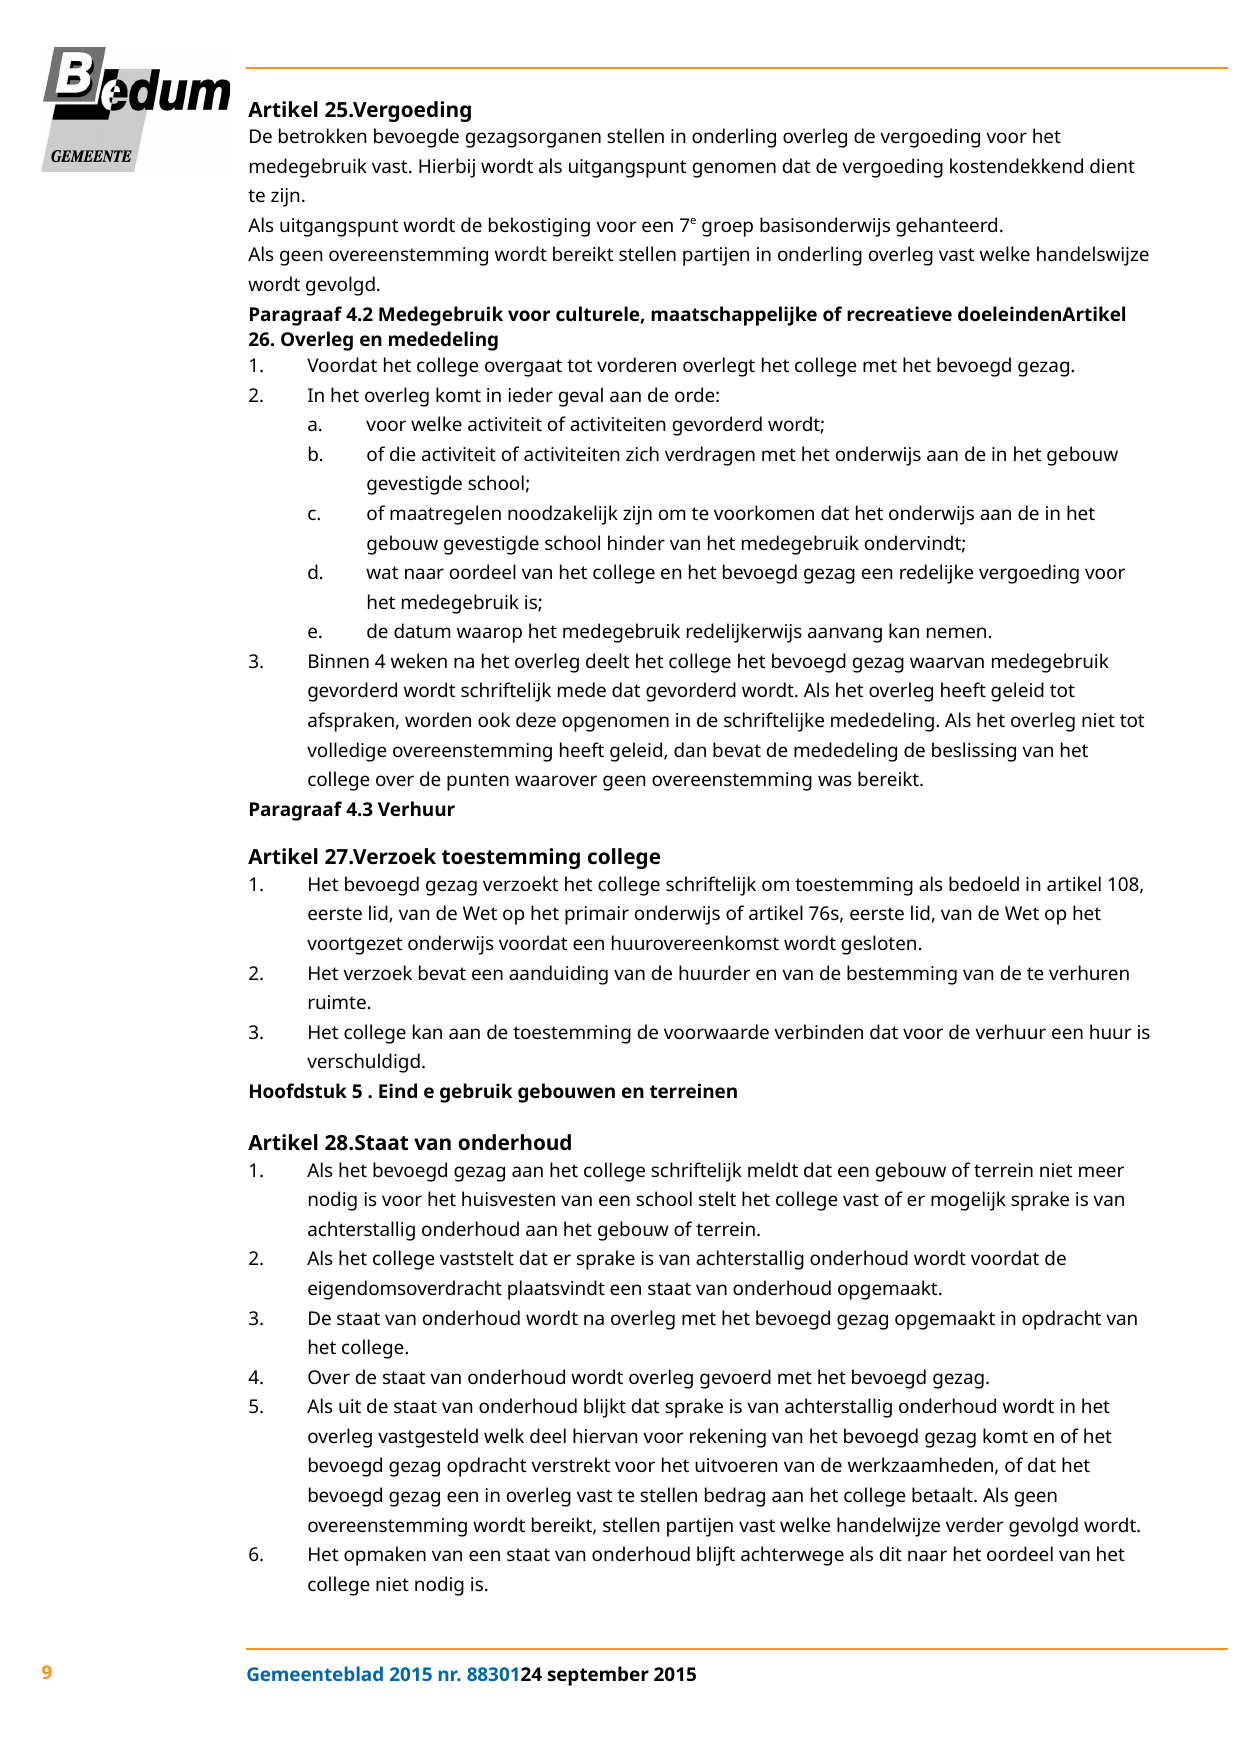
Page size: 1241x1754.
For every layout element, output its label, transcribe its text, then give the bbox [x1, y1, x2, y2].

picture [41, 47, 231, 172]
list Over de staat van onderhoud wordt overleg gevoerd met het bevoegd gezag. [248, 1364, 1152, 1390]
text De betrokken bevoegde gezagsorganen stellen in onderling overleg de vergoeding voor het medegebruik vast. Hierbij wordt als uitgangspunt genomen dat de vergoeding kostendekkend dient te zijn. [248, 123, 1152, 208]
text Als geen overeenstemming wordt bereikt stellen partijen in onderling overleg vast welke handelswijze wordt gevolgd. [248, 242, 1152, 297]
list In het overleg komt in ieder geval aan de orde: [248, 382, 1152, 407]
list De staat van onderhoud wordt na overleg met het bevoegd gezag opgemaakt in opdracht van het college. [248, 1305, 1152, 1360]
list Als uit de staat van onderhoud blijkt dat sprake is van achterstallig onderhoud wordt in het overleg vastgesteld welk deel hiervan voor rekening van het bevoegd gezag komt en of het bevoegd gezag opdracht verstrekt voor het uitvoeren van de werkzaamheden, of dat het bevoegd gezag een in overleg vast te stellen bedrag aan het college betaalt. Als geen overeenstemming wordt bereikt, stellen partijen vast welke handelwijze verder gevolgd wordt. [248, 1393, 1152, 1538]
list wat naar oordeel van het college en het bevoegd gezag een redelijke vergoeding voor het medegebruik is; [307, 559, 1152, 614]
list Het college kan aan de toestemming de voorwaarde verbinden dat voor de verhuur een huur is verschuldigd. [248, 1019, 1152, 1074]
list voor welke activiteit of activiteiten gevorderd wordt; [307, 411, 1152, 437]
text Paragraaf 4.2 Medegebruik voor culturele, maatschappelijke of recreatieve doeleindenArtikel 26. Overleg en mededeling [248, 301, 1152, 352]
list Als het college vaststelt dat er sprake is van achterstallig onderhoud wordt voordat de eigendomsoverdracht plaatsvindt een staat van onderhoud opgemaakt. [248, 1246, 1152, 1301]
text Als uitgangspunt wordt de bekostiging voor een 7e groep basisonderwijs gehanteerd. [248, 212, 1152, 238]
text Artikel 28.Staat van onderhoud [248, 1128, 1152, 1157]
text Artikel 25.Vergoeding [248, 95, 1152, 123]
text Artikel 27.Verzoek toestemming college [248, 842, 1152, 871]
list Voordat het college overgaat tot vorderen overlegt het college met het bevoegd gezag. [248, 352, 1152, 378]
list of die activiteit of activiteiten zich verdragen met het onderwijs aan de in het gebouw gevestigde school; [307, 441, 1152, 496]
list de datum waarop het medegebruik redelijkerwijs aanvang kan nemen. [307, 618, 1152, 644]
list Binnen 4 weken na het overleg deelt het college het bevoegd gezag waarvan medegebruik gevorderd wordt schriftelijk mede dat gevorderd wordt. Als het overleg heeft geleid tot afspraken, worden ook deze opgenomen in de schriftelijke mededeling. Als het overleg niet tot volledige overeenstemming heeft geleid, dan bevat de mededeling de beslissing van het college over de punten waarover geen overeenstemming was bereikt. [248, 648, 1152, 792]
list Het verzoek bevat een aanduiding van de huurder en van de bestemming van de te verhuren ruimte. [248, 960, 1152, 1015]
list Het bevoegd gezag verzoekt het college schriftelijk om toestemming als bedoeld in artikel 108, eerste lid, van de Wet op het primair onderwijs of artikel 76s, eerste lid, van de Wet op het voortgezet onderwijs voordat een huurovereenkomst wordt gesloten. [248, 871, 1152, 956]
text Hoofdstuk 5 . Eind e gebruik gebouwen en terreinen [248, 1078, 1152, 1104]
list Het opmaken van een staat van onderhoud blijft achterwege als dit naar het oordeel van het college niet nodig is. [248, 1541, 1152, 1597]
list Als het bevoegd gezag aan het college schriftelijk meldt dat een gebouw of terrein niet meer nodig is voor het huisvesten van een school stelt het college vast of er mogelijk sprake is van achterstallig onderhoud aan het gebouw of terrein. [248, 1157, 1152, 1242]
text Paragraaf 4.3 Verhuur [248, 796, 1152, 822]
list of maatregelen noodzakelijk zijn om te voorkomen dat het onderwijs aan de in het gebouw gevestigde school hinder van het medegebruik ondervindt; [307, 500, 1152, 555]
